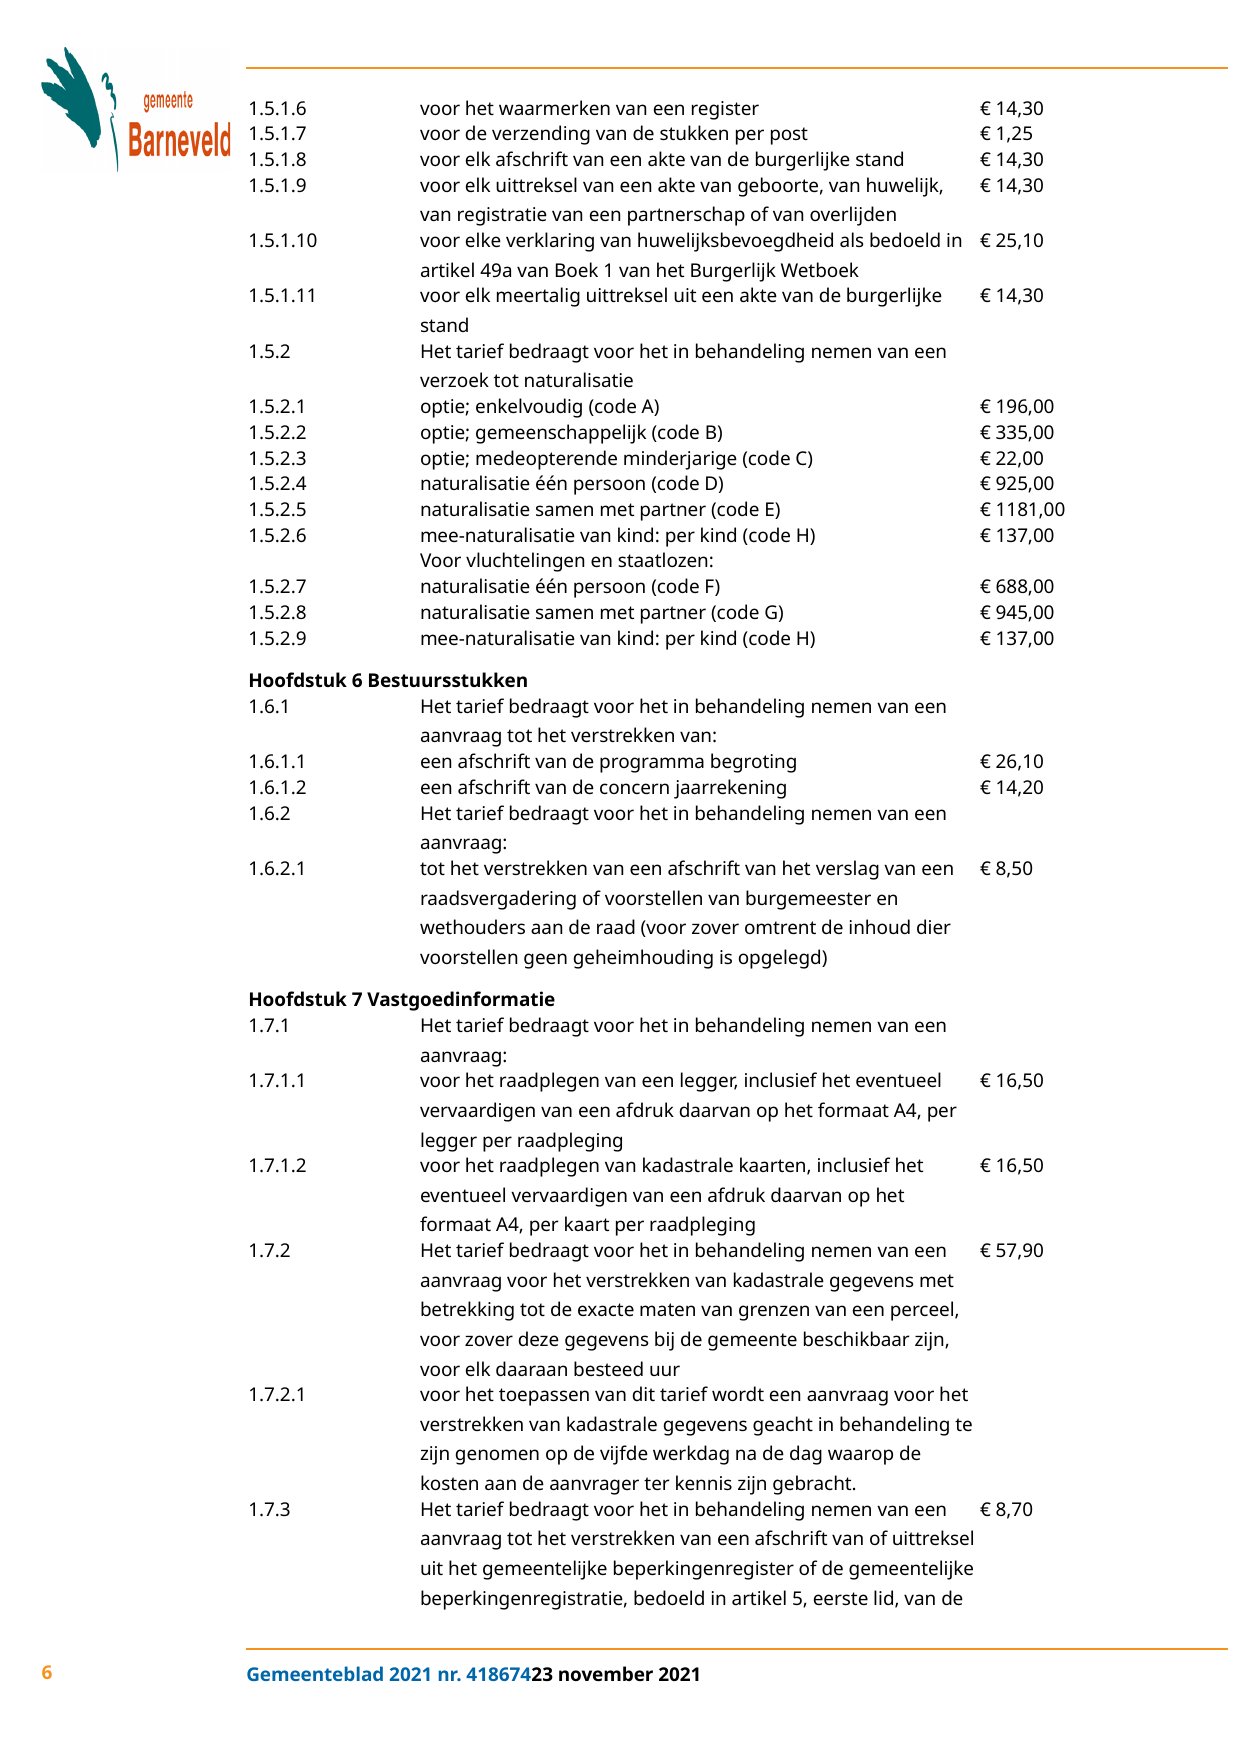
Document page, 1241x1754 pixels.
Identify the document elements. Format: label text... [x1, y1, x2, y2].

table_cell 1.5.1.10 [248, 227, 420, 283]
table_cell € 1,25 [980, 121, 1152, 146]
table_cell € 14,30 [980, 283, 1152, 338]
text Hoofdstuk 6 Bestuursstukken [248, 667, 1152, 693]
table_cell [980, 548, 1152, 573]
table_cell 1.5.1.9 [248, 172, 420, 227]
table_header 1.7.1 [248, 1012, 420, 1068]
table_cell 1.5.2.5 [248, 496, 420, 522]
table_cell optie; medeopterende minderjarige (code C) [420, 445, 980, 470]
table_cell € 196,00 [980, 393, 1152, 419]
table_cell optie; gemeenschappelijk (code B) [420, 419, 980, 445]
table_cell 1.5.2.1 [248, 393, 420, 419]
table_cell € 1181,00 [980, 496, 1152, 522]
table_cell tot het verstrekken van een afschrift van het verslag van een raadsvergadering of voorstellen van burgemeester en wethouders aan de raad (voor zover omtrent de inhoud dier voorstellen geen geheimhouding is opgelegd) [420, 855, 980, 970]
table_cell mee-naturalisatie van kind: per kind (code H) [420, 522, 980, 548]
table_cell € 14,30 [980, 146, 1152, 172]
table_cell 1.6.2 [248, 800, 420, 855]
table_cell Voor vluchtelingen en staatlozen: [420, 548, 980, 573]
table_cell naturalisatie samen met partner (code E) [420, 496, 980, 522]
table_cell € 57,90 [980, 1238, 1152, 1381]
table_cell Het tarief bedraagt voor het in behandeling nemen van een aanvraag tot het verstrekken van een afschrift van of uittreksel uit het gemeentelijke beperkingenregister of de gemeentelijke beperkingenregistratie, bedoeld in artikel 5, eerste lid, van de [420, 1496, 980, 1610]
table_cell voor elk afschrift van een akte van de burgerlijke stand [420, 146, 980, 172]
table_cell 1.7.1.2 [248, 1153, 420, 1237]
table_cell een afschrift van de programma begroting [420, 749, 980, 774]
table_header [980, 1012, 1152, 1068]
table_cell 1.7.2 [248, 1238, 420, 1381]
table_header 1.6.1 [248, 693, 420, 748]
table_cell voor het waarmerken van een register [420, 95, 980, 121]
table_cell € 14,30 [980, 95, 1152, 121]
table_cell 1.5.1.8 [248, 146, 420, 172]
table_cell 1.6.1.2 [248, 774, 420, 800]
table_cell € 688,00 [980, 573, 1152, 599]
table_cell € 8,50 [980, 855, 1152, 970]
text Hoofdstuk 7 Vastgoedinformatie [248, 986, 1152, 1012]
table_cell [248, 548, 420, 573]
table_cell naturalisatie één persoon (code D) [420, 470, 980, 496]
table_cell voor de verzending van de stukken per post [420, 121, 980, 146]
table_cell voor elk uittreksel van een akte van geboorte, van huwelijk, van registratie van een partnerschap of van overlijden [420, 172, 980, 227]
table_cell 1.5.2.4 [248, 470, 420, 496]
table_cell € 335,00 [980, 419, 1152, 445]
table_cell 1.7.1.1 [248, 1068, 420, 1152]
table_cell 1.5.2.9 [248, 625, 420, 651]
table_header Het tarief bedraagt voor het in behandeling nemen van een aanvraag: [420, 1012, 980, 1068]
table_cell 1.7.2.1 [248, 1381, 420, 1496]
table_cell een afschrift van de concern jaarrekening [420, 774, 980, 800]
table_cell € 16,50 [980, 1068, 1152, 1152]
table_cell voor elk meertalig uittreksel uit een akte van de burgerlijke stand [420, 283, 980, 338]
table_cell 1.5.2.8 [248, 599, 420, 625]
table_cell Het tarief bedraagt voor het in behandeling nemen van een aanvraag: [420, 800, 980, 855]
picture [41, 47, 231, 172]
table_cell 1.5.1.11 [248, 283, 420, 338]
table_header Het tarief bedraagt voor het in behandeling nemen van een aanvraag tot het verstrekken van: [420, 693, 980, 748]
table_cell naturalisatie samen met partner (code G) [420, 599, 980, 625]
table_cell € 137,00 [980, 625, 1152, 651]
table_cell 1.5.2.3 [248, 445, 420, 470]
table_cell 1.6.1.1 [248, 749, 420, 774]
table_cell € 26,10 [980, 749, 1152, 774]
table_cell € 925,00 [980, 470, 1152, 496]
table_cell mee-naturalisatie van kind: per kind (code H) [420, 625, 980, 651]
table_cell [980, 800, 1152, 855]
table_cell voor het raadplegen van een legger, inclusief het eventueel vervaardigen van een afdruk daarvan op het formaat A4, per legger per raadpleging [420, 1068, 980, 1152]
table_cell € 14,30 [980, 172, 1152, 227]
table_cell € 8,70 [980, 1496, 1152, 1610]
table_cell 1.5.2.7 [248, 573, 420, 599]
table_cell Het tarief bedraagt voor het in behandeling nemen van een aanvraag voor het verstrekken van kadastrale gegevens met betrekking tot de exacte maten van grenzen van een perceel, voor zover deze gegevens bij de gemeente beschikbaar zijn, voor elk daaraan besteed uur [420, 1238, 980, 1381]
table_cell 1.5.2.6 [248, 522, 420, 548]
table_cell 1.5.1.7 [248, 121, 420, 146]
table_cell € 16,50 [980, 1153, 1152, 1237]
table_cell voor het toepassen van dit tarief wordt een aanvraag voor het verstrekken van kadastrale gegevens geacht in behandeling te zijn genomen op de vijfde werkdag na de dag waarop de kosten aan de aanvrager ter kennis zijn gebracht. [420, 1381, 980, 1496]
table_cell 1.7.3 [248, 1496, 420, 1610]
table_cell 1.6.2.1 [248, 855, 420, 970]
table_cell € 25,10 [980, 227, 1152, 283]
table_cell voor elke verklaring van huwelijksbevoegdheid als bedoeld in artikel 49a van Boek 1 van het Burgerlijk Wetboek [420, 227, 980, 283]
table_cell naturalisatie één persoon (code F) [420, 573, 980, 599]
table_cell [980, 1381, 1152, 1496]
table_cell € 22,00 [980, 445, 1152, 470]
table_cell Het tarief bedraagt voor het in behandeling nemen van een verzoek tot naturalisatie [420, 338, 980, 393]
table_cell € 945,00 [980, 599, 1152, 625]
table_cell 1.5.2 [248, 338, 420, 393]
table_cell voor het raadplegen van kadastrale kaarten, inclusief het eventueel vervaardigen van een afdruk daarvan op het formaat A4, per kaart per raadpleging [420, 1153, 980, 1237]
table_cell 1.5.2.2 [248, 419, 420, 445]
table_cell € 137,00 [980, 522, 1152, 548]
table_cell optie; enkelvoudig (code A) [420, 393, 980, 419]
table_header [980, 693, 1152, 748]
table_cell € 14,20 [980, 774, 1152, 800]
table_cell [980, 338, 1152, 393]
table_cell 1.5.1.6 [248, 95, 420, 121]
